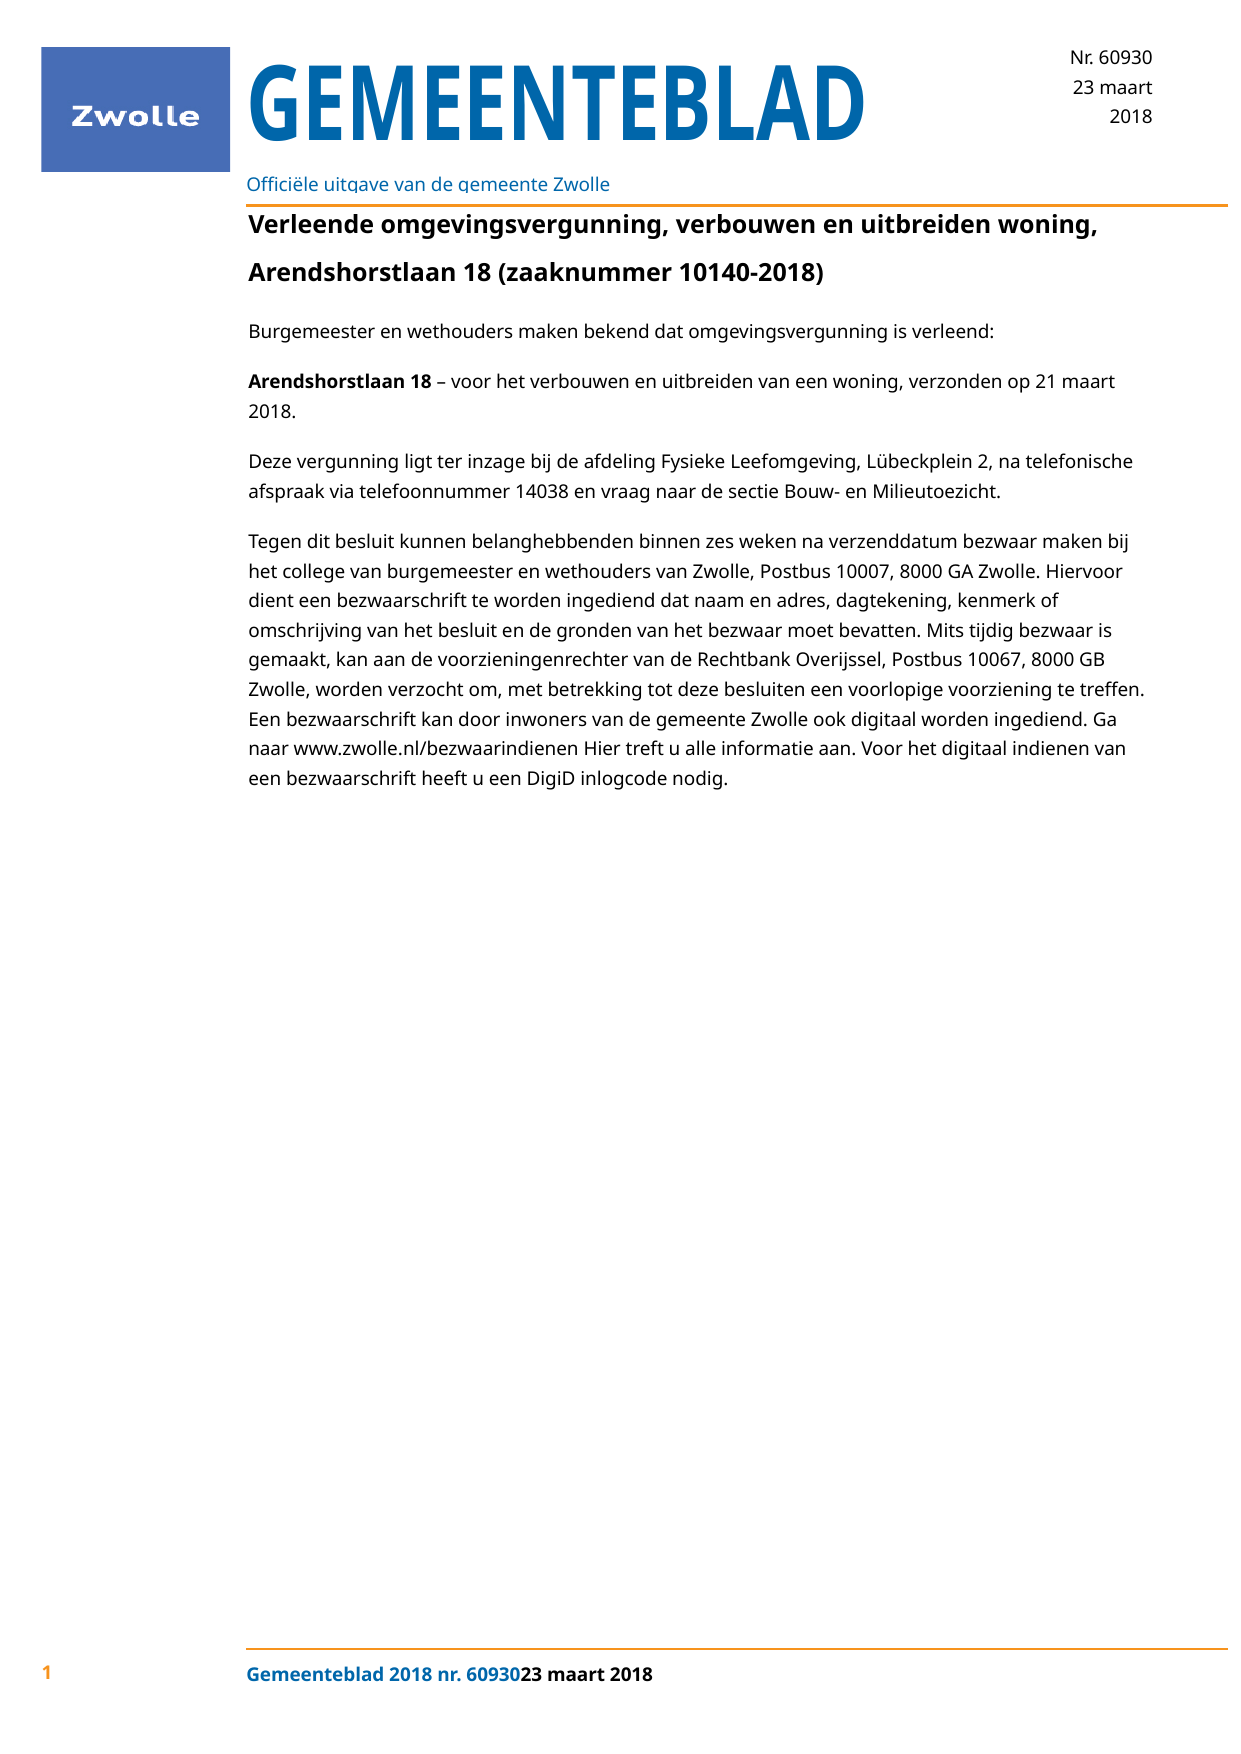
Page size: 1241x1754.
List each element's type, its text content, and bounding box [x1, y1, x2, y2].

text Verleende omgevingsvergunning, verbouwen en uitbreiden woning, Arendshorstlaan 18 (zaaknummer 10140-2018) [248, 207, 1152, 288]
text Deze vergunning ligt ter inzage bij de afdeling Fysieke Leefomgeving, Lübeckplein 2, na telefonische afspraak via telefoonnummer 14038 en vraag naar de sectie Bouw- en Milieutoezicht. [248, 448, 1152, 504]
text Burgemeester en wethouders maken bekend dat omgevingsvergunning is verleend: [248, 318, 1152, 344]
picture [41, 47, 231, 172]
text Arendshorstlaan 18 – voor het verbouwen en uitbreiden van een woning, verzonden op 21 maart 2018. [248, 368, 1152, 424]
text Tegen dit besluit kunnen belanghebbenden binnen zes weken na verzenddatum bezwaar maken bij het college van burgemeester en wethouders van Zwolle, Postbus 10007, 8000 GA Zwolle. Hiervoor dient een bezwaarschrift te worden ingediend dat naam en adres, dagtekening, kenmerk of omschrijving van het besluit en de gronden van het bezwaar moet bevatten. Mits tijdig bezwaar is gemaakt, kan aan de voorzieningenrechter van de Rechtbank Overijssel, Postbus 10067, 8000 GB Zwolle, worden verzocht om, met betrekking tot deze besluiten een voorlopige voorziening te treffen. Een bezwaarschrift kan door inwoners van de gemeente Zwolle ook digitaal worden ingediend. Ga naar www.zwolle.nl/bezwaarindienen Hier treft u alle informatie aan. Voor het digitaal indienen van een bezwaarschrift heeft u een DigiD inlogcode nodig. [248, 528, 1152, 791]
